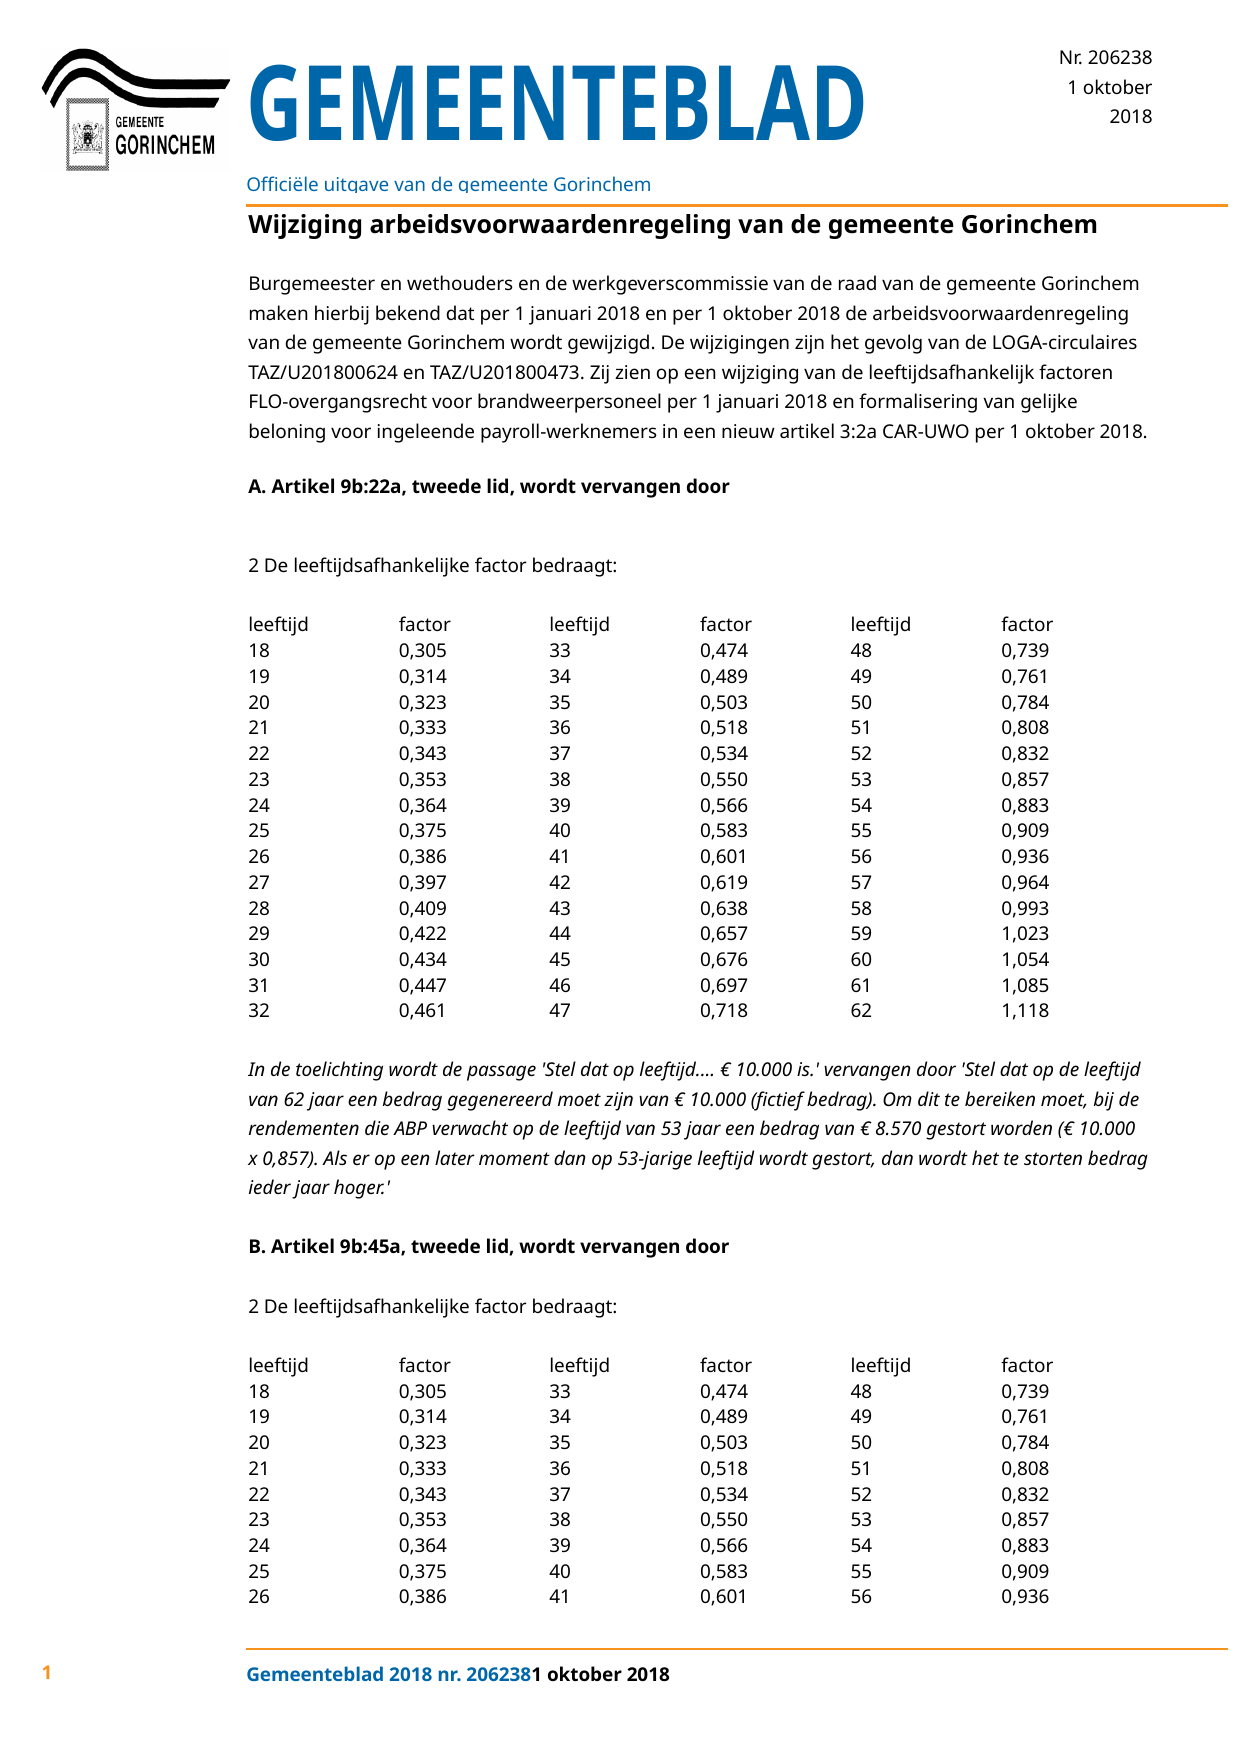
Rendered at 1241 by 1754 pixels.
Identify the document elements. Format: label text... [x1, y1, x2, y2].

table_cell 57 [850, 869, 1001, 895]
table_cell 60 [850, 946, 1001, 972]
table_cell 47 [549, 998, 700, 1023]
table_cell 44 [549, 920, 700, 946]
table_header factor [700, 612, 850, 637]
text 2 De leeftijdsafhankelijke factor bedraagt: [248, 552, 1152, 578]
table_cell 0,503 [700, 689, 850, 714]
table_cell 0,305 [399, 638, 549, 663]
table_cell 1,023 [1001, 920, 1152, 946]
table_cell 55 [850, 818, 1001, 843]
table_cell 32 [248, 998, 398, 1023]
table_cell 52 [850, 740, 1001, 766]
table_cell 41 [549, 1584, 700, 1609]
table_cell 45 [549, 946, 700, 972]
table_cell 0,676 [700, 946, 850, 972]
table_cell 0,964 [1001, 869, 1152, 895]
table_cell 58 [850, 895, 1001, 920]
table_cell 22 [248, 1481, 398, 1506]
table_cell 0,857 [1001, 766, 1152, 792]
table_cell 0,386 [399, 1584, 549, 1609]
table_cell 0,461 [399, 998, 549, 1023]
table_cell 1,118 [1001, 998, 1152, 1023]
table_cell 41 [549, 843, 700, 869]
table_cell 0,375 [399, 818, 549, 843]
table_cell 38 [549, 766, 700, 792]
table_header factor [1001, 1352, 1152, 1378]
table_cell 28 [248, 895, 398, 920]
text Wijziging arbeidsvoorwaardenregeling van de gemeente Gorinchem [248, 207, 1152, 241]
text 2 De leeftijdsafhankelijke factor bedraagt: [248, 1293, 1152, 1318]
table_cell 0,353 [399, 1506, 549, 1532]
table_cell 42 [549, 869, 700, 895]
table_cell 48 [850, 638, 1001, 663]
table_cell 0,364 [399, 1532, 549, 1558]
table_cell 30 [248, 946, 398, 972]
table_cell 35 [549, 689, 700, 714]
table_cell 56 [850, 843, 1001, 869]
table_cell 0,474 [700, 1378, 850, 1403]
table_cell 49 [850, 1404, 1001, 1429]
table_cell 50 [850, 689, 1001, 714]
table_cell 0,353 [399, 766, 549, 792]
table_cell 0,474 [700, 638, 850, 663]
table_cell 0,489 [700, 1404, 850, 1429]
table_cell 39 [549, 1532, 700, 1558]
table_cell 0,601 [700, 1584, 850, 1609]
table_cell 0,314 [399, 1404, 549, 1429]
table_cell 0,883 [1001, 792, 1152, 817]
table_cell 37 [549, 1481, 700, 1506]
text B. Artikel 9b:45a, tweede lid, wordt vervangen door [248, 1234, 1152, 1259]
table_header factor [1001, 612, 1152, 637]
table_cell 0,518 [700, 715, 850, 740]
table_cell 27 [248, 869, 398, 895]
table_cell 0,409 [399, 895, 549, 920]
table_cell 22 [248, 740, 398, 766]
table_cell 51 [850, 1455, 1001, 1481]
table_cell 33 [549, 1378, 700, 1403]
table_cell 0,343 [399, 1481, 549, 1506]
table_cell 53 [850, 1506, 1001, 1532]
table_cell 0,489 [700, 663, 850, 689]
table_cell 0,550 [700, 1506, 850, 1532]
table_cell 0,566 [700, 792, 850, 817]
table_cell 0,434 [399, 946, 549, 972]
table_cell 19 [248, 1404, 398, 1429]
table_cell 0,314 [399, 663, 549, 689]
table_cell 0,343 [399, 740, 549, 766]
table_cell 40 [549, 1558, 700, 1584]
table_cell 1,054 [1001, 946, 1152, 972]
table_cell 50 [850, 1429, 1001, 1455]
table_cell 0,583 [700, 818, 850, 843]
table_cell 52 [850, 1481, 1001, 1506]
table_cell 26 [248, 843, 398, 869]
table_cell 0,739 [1001, 1378, 1152, 1403]
table_cell 0,534 [700, 1481, 850, 1506]
table_cell 0,333 [399, 715, 549, 740]
table_cell 51 [850, 715, 1001, 740]
table_cell 24 [248, 792, 398, 817]
table_cell 0,386 [399, 843, 549, 869]
table_cell 35 [549, 1429, 700, 1455]
table_cell 18 [248, 638, 398, 663]
table_cell 0,784 [1001, 1429, 1152, 1455]
text Burgemeester en wethouders en de werkgeverscommissie van de raad van de gemeente Gorinchem maken hierbij bekend dat per 1 januari 2018 en per 1 oktober 2018 de arbeidsvoorwaardenregeling van de gemeente Gorinchem wordt gewijzigd. De wijzigingen zijn het gevolg van de LOGA-circulaires TAZ/U201800624 en TAZ/U201800473. Zij zien op een wijziging van de leeftijdsafhankelijk factoren FLO-overgangsrecht voor brandweerpersoneel per 1 januari 2018 en formalisering van gelijke beloning voor ingeleende payroll-werknemers in een nieuw artikel 3:2a CAR-UWO per 1 oktober 2018. [248, 270, 1152, 444]
table_cell 0,761 [1001, 1404, 1152, 1429]
table_header leeftijd [248, 612, 398, 637]
table_cell 0,857 [1001, 1506, 1152, 1532]
table_cell 0,832 [1001, 740, 1152, 766]
table_cell 0,422 [399, 920, 549, 946]
table_cell 0,808 [1001, 1455, 1152, 1481]
table_cell 0,333 [399, 1455, 549, 1481]
table_cell 0,718 [700, 998, 850, 1023]
text In de toelichting wordt de passage 'Stel dat op leeftijd.... € 10.000 is.' vervangen door 'Stel dat op de leeftijd van 62 jaar een bedrag gegenereerd moet zijn van € 10.000 (fictief bedrag). Om dit te bereiken moet, bij de rendementen die ABP verwacht op de leeftijd van 53 jaar een bedrag van € 8.570 gestort worden (€ 10.000 x 0,857). Als er op een later moment dan op 53-jarige leeftijd wordt gestort, dan wordt het te storten bedrag ieder jaar hoger.' [248, 1056, 1152, 1200]
table_cell 26 [248, 1584, 398, 1609]
table_cell 0,305 [399, 1378, 549, 1403]
table_cell 61 [850, 972, 1001, 998]
table_cell 59 [850, 920, 1001, 946]
table_cell 0,323 [399, 1429, 549, 1455]
table_cell 54 [850, 792, 1001, 817]
table_cell 43 [549, 895, 700, 920]
table_cell 56 [850, 1584, 1001, 1609]
table_cell 0,784 [1001, 689, 1152, 714]
table_cell 37 [549, 740, 700, 766]
table_cell 33 [549, 638, 700, 663]
table_header factor [399, 1352, 549, 1378]
table_header leeftijd [549, 612, 700, 637]
text A. Artikel 9b:22a, tweede lid, wordt vervangen door [248, 473, 1152, 499]
table_cell 25 [248, 1558, 398, 1584]
table_cell 53 [850, 766, 1001, 792]
table_cell 0,832 [1001, 1481, 1152, 1506]
table_cell 0,518 [700, 1455, 850, 1481]
table_cell 0,936 [1001, 1584, 1152, 1609]
table_cell 34 [549, 663, 700, 689]
table_cell 54 [850, 1532, 1001, 1558]
table_cell 21 [248, 1455, 398, 1481]
table_cell 20 [248, 1429, 398, 1455]
table_cell 23 [248, 766, 398, 792]
table_cell 39 [549, 792, 700, 817]
table_cell 0,323 [399, 689, 549, 714]
table_cell 38 [549, 1506, 700, 1532]
table_cell 19 [248, 663, 398, 689]
table_cell 23 [248, 1506, 398, 1532]
table_cell 0,909 [1001, 818, 1152, 843]
table_cell 0,364 [399, 792, 549, 817]
table_cell 40 [549, 818, 700, 843]
table_cell 0,808 [1001, 715, 1152, 740]
table_cell 0,375 [399, 1558, 549, 1584]
table_cell 0,503 [700, 1429, 850, 1455]
table_cell 0,619 [700, 869, 850, 895]
table_cell 1,085 [1001, 972, 1152, 998]
table_cell 62 [850, 998, 1001, 1023]
table_cell 31 [248, 972, 398, 998]
table_cell 46 [549, 972, 700, 998]
picture [41, 47, 231, 172]
table_header leeftijd [850, 612, 1001, 637]
table_cell 48 [850, 1378, 1001, 1403]
table_cell 0,657 [700, 920, 850, 946]
table_cell 0,697 [700, 972, 850, 998]
table_cell 0,583 [700, 1558, 850, 1584]
table_cell 0,550 [700, 766, 850, 792]
table_cell 34 [549, 1404, 700, 1429]
table_cell 0,534 [700, 740, 850, 766]
table_cell 0,447 [399, 972, 549, 998]
table_cell 36 [549, 1455, 700, 1481]
table_cell 0,397 [399, 869, 549, 895]
table_cell 20 [248, 689, 398, 714]
table_cell 29 [248, 920, 398, 946]
table_cell 0,993 [1001, 895, 1152, 920]
table_cell 49 [850, 663, 1001, 689]
table_header factor [399, 612, 549, 637]
table_cell 0,566 [700, 1532, 850, 1558]
table_header leeftijd [248, 1352, 398, 1378]
table_header leeftijd [850, 1352, 1001, 1378]
table_cell 36 [549, 715, 700, 740]
table_cell 55 [850, 1558, 1001, 1584]
table_cell 21 [248, 715, 398, 740]
table_header factor [700, 1352, 850, 1378]
table_header leeftijd [549, 1352, 700, 1378]
table_cell 25 [248, 818, 398, 843]
table_cell 0,936 [1001, 843, 1152, 869]
table_cell 24 [248, 1532, 398, 1558]
table_cell 0,638 [700, 895, 850, 920]
table_cell 0,739 [1001, 638, 1152, 663]
table_cell 18 [248, 1378, 398, 1403]
table_cell 0,761 [1001, 663, 1152, 689]
table_cell 0,601 [700, 843, 850, 869]
table_cell 0,883 [1001, 1532, 1152, 1558]
table_cell 0,909 [1001, 1558, 1152, 1584]
